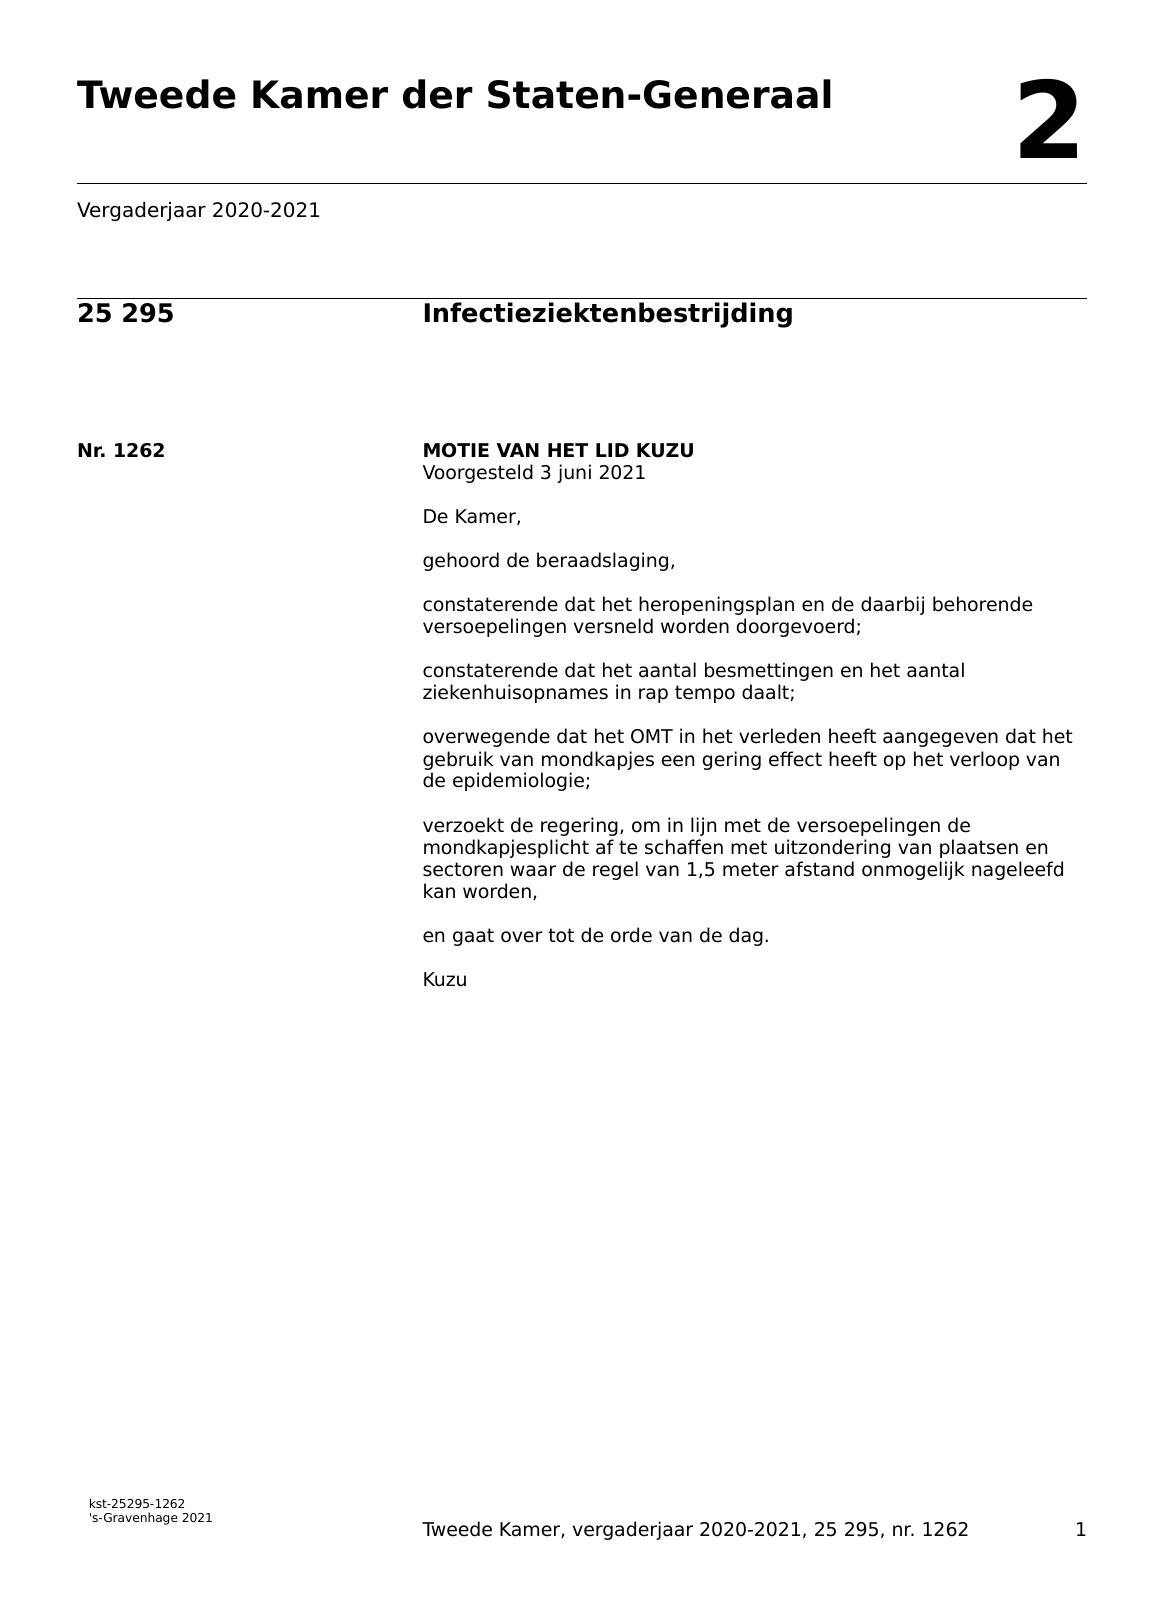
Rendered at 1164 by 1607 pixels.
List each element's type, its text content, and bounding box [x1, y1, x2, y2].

text overwegende dat het OMT in het verleden heeft aangegeven dat het gebruik van mondkapjes een gering effect heeft op het verloop van de epidemiologie; [422, 726, 1087, 792]
text Voorgesteld 3 juni 2021 [422, 462, 1087, 484]
text en gaat over tot de orde van de dag. [422, 925, 1087, 947]
text Kuzu [422, 969, 1087, 991]
table_header Tweede Kamer der Staten-Generaal [77, 59, 886, 183]
text gehoord de beraadslaging, [422, 550, 1087, 572]
table_header 2 [886, 59, 1087, 183]
subtitle 25 295 Infectieziektenbestrijding [77, 299, 1087, 329]
text 's-Gravenhage 2021 [88, 1511, 323, 1525]
table_cell Vergaderjaar 2020-2021 [77, 184, 1087, 298]
text verzoekt de regering, om in lijn met de versoepelingen de mondkapjesplicht af te schaffen met uitzondering van plaatsen en sectoren waar de regel van 1,5 meter afstand onmogelijk nageleefd kan worden, [422, 814, 1087, 902]
subtitle Nr. 1262 MOTIE VAN HET LID KUZU [77, 440, 1087, 462]
text De Kamer, [422, 506, 1087, 528]
text constaterende dat het heropeningsplan en de daarbij behorende versoepelingen versneld worden doorgevoerd; [422, 594, 1087, 638]
text kst-25295-1262 [88, 1497, 323, 1511]
text constaterende dat het aantal besmettingen en het aantal ziekenhuisopnames in rap tempo daalt; [422, 660, 1087, 704]
